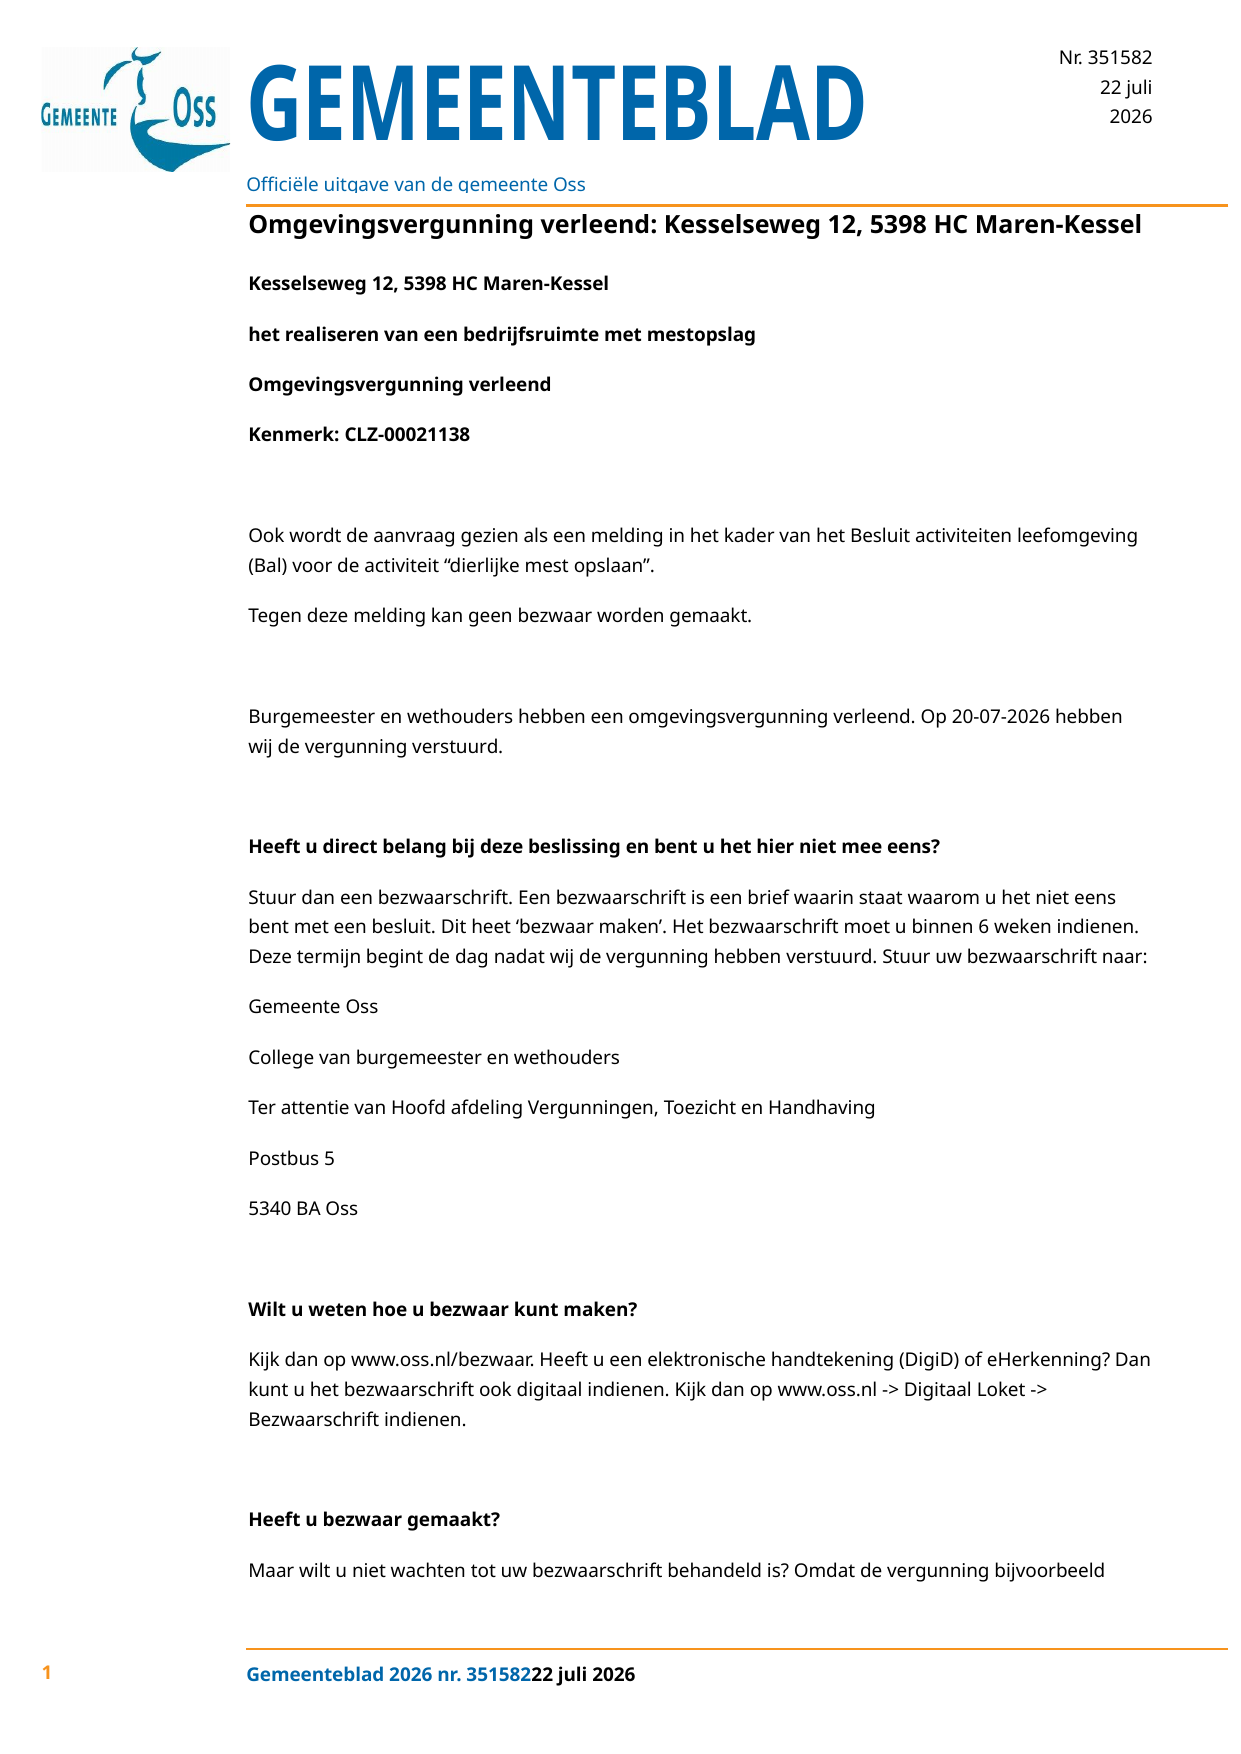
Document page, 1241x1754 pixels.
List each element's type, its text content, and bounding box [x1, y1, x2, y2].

text Ook wordt de aanvraag gezien als een melding in het kader van het Besluit activiteiten leefomgeving (Bal) voor de activiteit “dierlijke mest opslaan”. [248, 522, 1152, 578]
text Kenmerk: CLZ-00021138 [248, 422, 1152, 447]
text Burgemeester en wethouders hebben een omgevingsvergunning verleend. Op 20-07-2026 hebben wij de vergunning verstuurd. [248, 703, 1152, 758]
text Kijk dan op www.oss.nl/bezwaar. Heeft u een elektronische handtekening (DigiD) of eHerkenning? Dan kunt u het bezwaarschrift ook digitaal indienen. Kijk dan op www.oss.nl -> Digitaal Loket -> Bezwaarschrift indienen. [248, 1347, 1152, 1431]
text Gemeente Oss [248, 994, 1152, 1019]
text het realiseren van een bedrijfsruimte met mestopslag [248, 321, 1152, 346]
text Heeft u direct belang bij deze beslissing en bent u het hier niet mee eens? [248, 834, 1152, 859]
text College van burgemeester en wethouders [248, 1044, 1152, 1070]
text Tegen deze melding kan geen bezwaar worden gemaakt. [248, 602, 1152, 628]
text Postbus 5 [248, 1145, 1152, 1171]
text Heeft u bezwaar gemaakt? [248, 1507, 1152, 1532]
text 5340 BA Oss [248, 1195, 1152, 1221]
text Ter attentie van Hoofd afdeling Vergunningen, Toezicht en Handhaving [248, 1094, 1152, 1120]
text Wilt u weten hoe u bezwaar kunt maken? [248, 1296, 1152, 1322]
text Omgevingsvergunning verleend: Kesselseweg 12, 5398 HC Maren-Kessel [248, 207, 1152, 241]
picture [41, 47, 231, 172]
text Omgevingsvergunning verleend [248, 371, 1152, 397]
text Stuur dan een bezwaarschrift. Een bezwaarschrift is een brief waarin staat waarom u het niet eens bent met een besluit. Dit heet ‘bezwaar maken’. Het bezwaarschrift moet u binnen 6 weken indienen. Deze termijn begint de dag nadat wij de vergunning hebben verstuurd. Stuur uw bezwaarschrift naar: [248, 884, 1152, 969]
text Maar wilt u niet wachten tot uw bezwaarschrift behandeld is? Omdat de vergunning bijvoorbeeld [248, 1557, 1152, 1583]
text Kesselseweg 12, 5398 HC Maren-Kessel [248, 270, 1152, 296]
